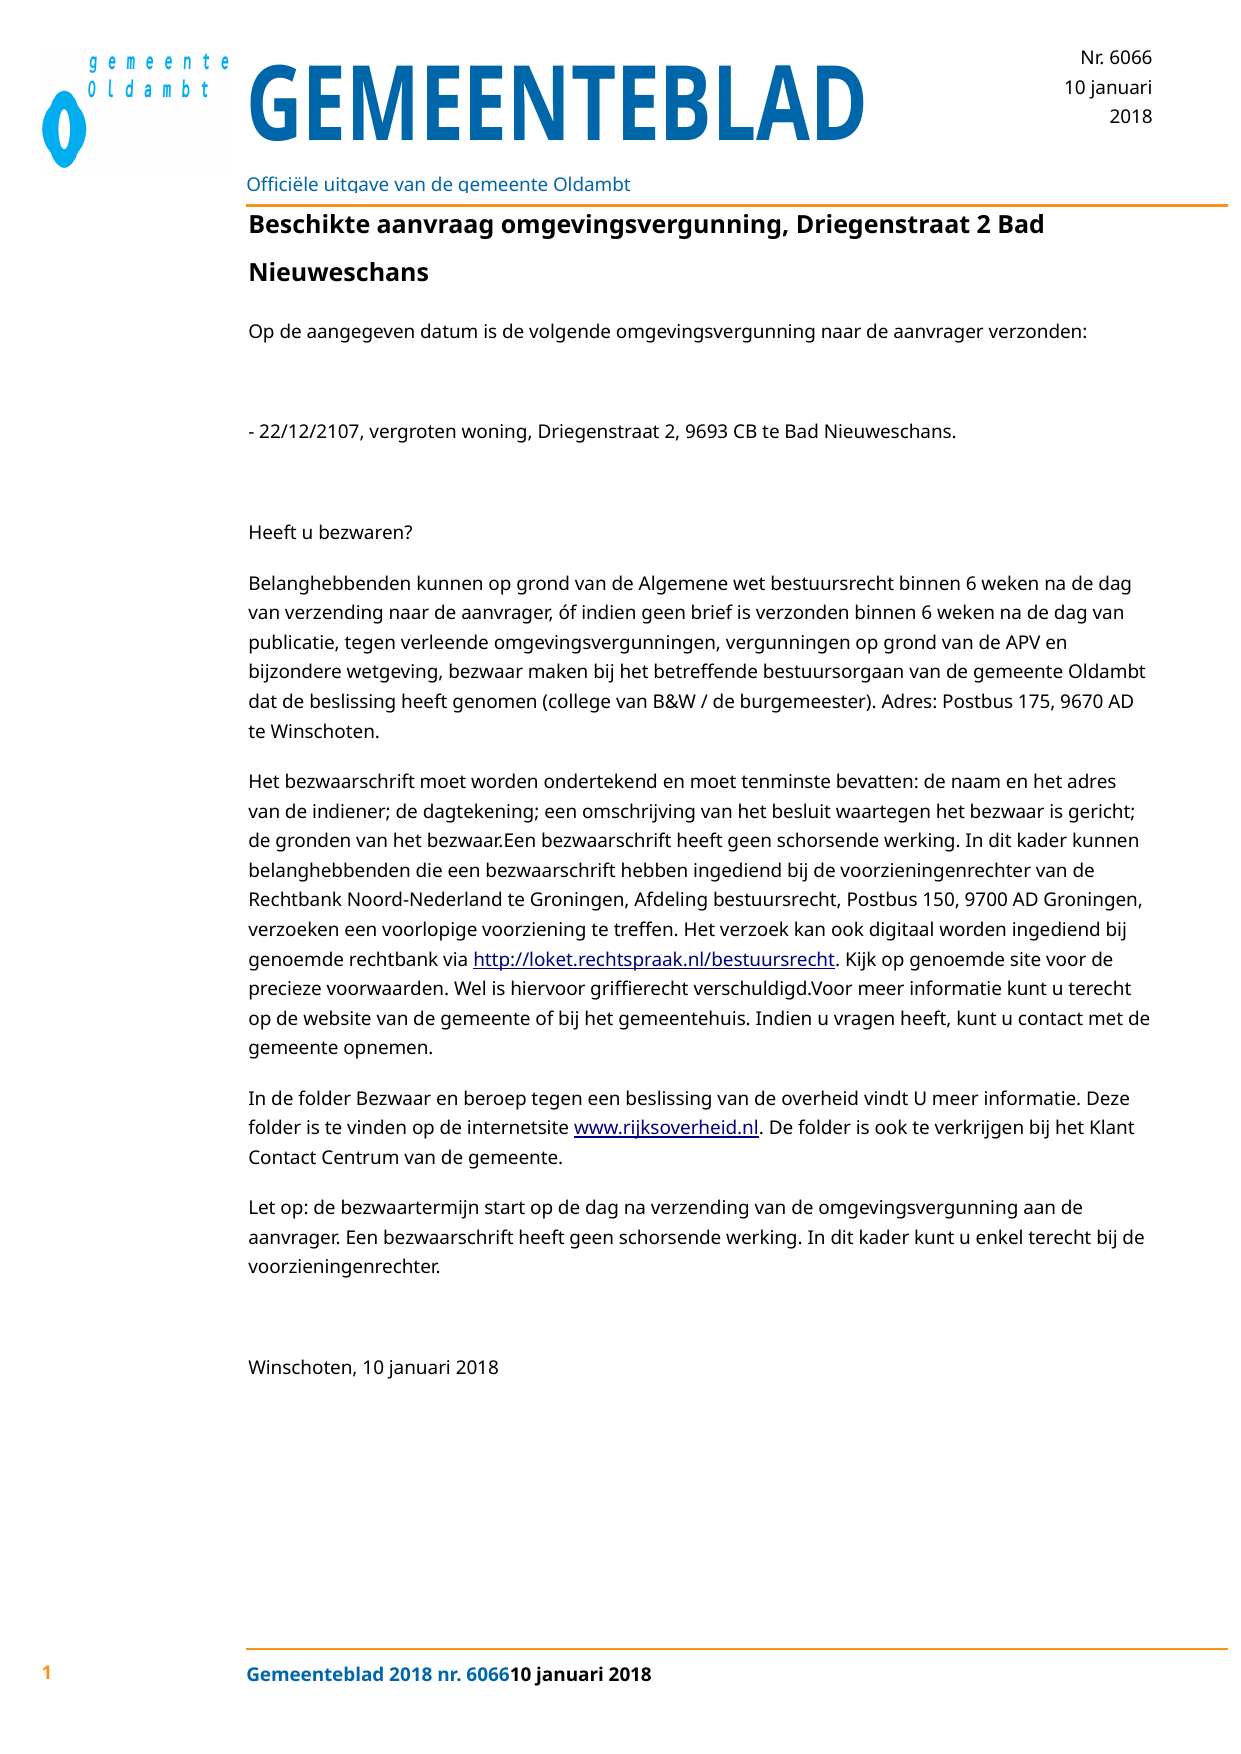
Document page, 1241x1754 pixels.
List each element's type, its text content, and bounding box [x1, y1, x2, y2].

text Op de aangegeven datum is de volgende omgevingsvergunning naar de aanvrager verzonden: [248, 318, 1152, 344]
text In de folder Bezwaar en beroep tegen een beslissing van de overheid vindt U meer informatie. Deze folder is te vinden op de internetsite www.rijksoverheid.nl. De folder is ook te verkrijgen bij het Klant Contact Centrum van de gemeente. [248, 1085, 1152, 1170]
picture [41, 47, 231, 172]
text Het bezwaarschrift moet worden ondertekend en moet tenminste bevatten: de naam en het adres van de indiener; de dagtekening; een omschrijving van het besluit waartegen het bezwaar is gericht; de gronden van het bezwaar.Een bezwaarschrift heeft geen schorsende werking. In dit kader kunnen belanghebbenden die een bezwaarschrift hebben ingediend bij de voorzieningenrechter van de Rechtbank Noord-Nederland te Groningen, Afdeling bestuursrecht, Postbus 150, 9700 AD Groningen, verzoeken een voorlopige voorziening te treffen. Het verzoek kan ook digitaal worden ingediend bij genoemde rechtbank via http://loket.rechtspraak.nl/bestuursrecht. Kijk op genoemde site voor de precieze voorwaarden. Wel is hiervoor griffierecht verschuldigd.Voor meer informatie kunt u terecht op de website van de gemeente of bij het gemeentehuis. Indien u vragen heeft, kunt u contact met de gemeente opnemen. [248, 768, 1152, 1060]
text Heeft u bezwaren? [248, 519, 1152, 545]
text Beschikte aanvraag omgevingsvergunning, Driegenstraat 2 Bad Nieuweschans [248, 207, 1152, 288]
text Let op: de bezwaartermijn start op de dag na verzending van de omgevingsvergunning aan de aanvrager. Een bezwaarschrift heeft geen schorsende werking. In dit kader kunt u enkel terecht bij de voorzieningenrechter. [248, 1194, 1152, 1279]
text Winschoten, 10 januari 2018 [248, 1354, 1152, 1380]
text - 22/12/2107, vergroten woning, Driegenstraat 2, 9693 CB te Bad Nieuweschans. [248, 419, 1152, 444]
text Belanghebbenden kunnen op grond van de Algemene wet bestuursrecht binnen 6 weken na de dag van verzending naar de aanvrager, óf indien geen brief is verzonden binnen 6 weken na de dag van publicatie, tegen verleende omgevingsvergunningen, vergunningen op grond van de APV en bijzondere wetgeving, bezwaar maken bij het betreffende bestuursorgaan van de gemeente Oldambt dat de beslissing heeft genomen (college van B&W / de burgemeester). Adres: Postbus 175, 9670 AD te Winschoten. [248, 570, 1152, 744]
